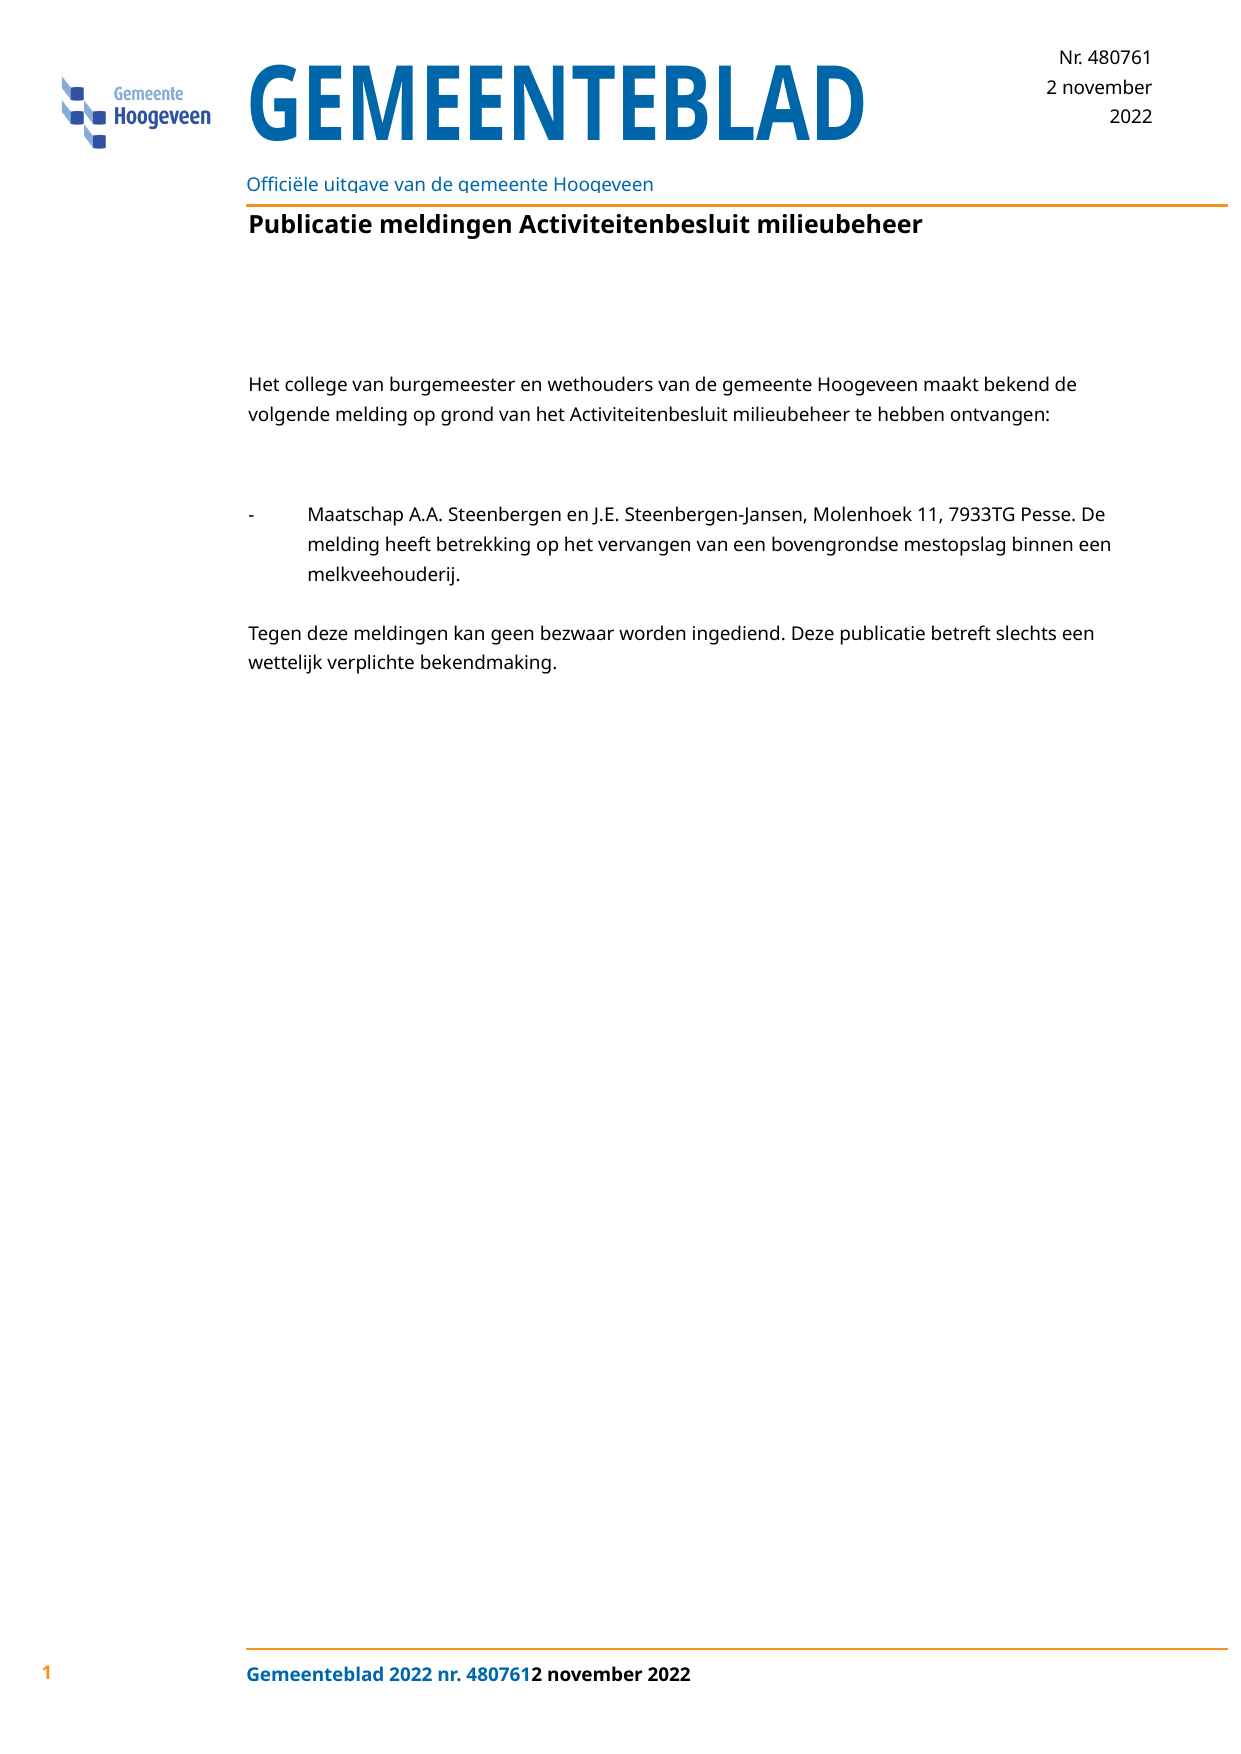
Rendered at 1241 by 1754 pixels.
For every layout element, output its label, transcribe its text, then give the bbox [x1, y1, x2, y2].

text Publicatie meldingen Activiteitenbesluit milieubeheer [248, 207, 1152, 241]
text Het college van burgemeester en wethouders van de gemeente Hoogeveen maakt bekend de volgende melding op grond van het Activiteitenbesluit milieubeheer te hebben ontvangen: [248, 371, 1152, 426]
picture [41, 47, 231, 172]
list Maatschap A.A. Steenbergen en J.E. Steenbergen-Jansen, Molenhoek 11, 7933TG Pesse. De melding heeft betrekking op het vervangen van een bovengrondse mestopslag binnen een melkveehouderij. [248, 502, 1152, 586]
text Tegen deze meldingen kan geen bezwaar worden ingediend. Deze publicatie betreft slechts een wettelijk verplichte bekendmaking. [248, 620, 1152, 675]
